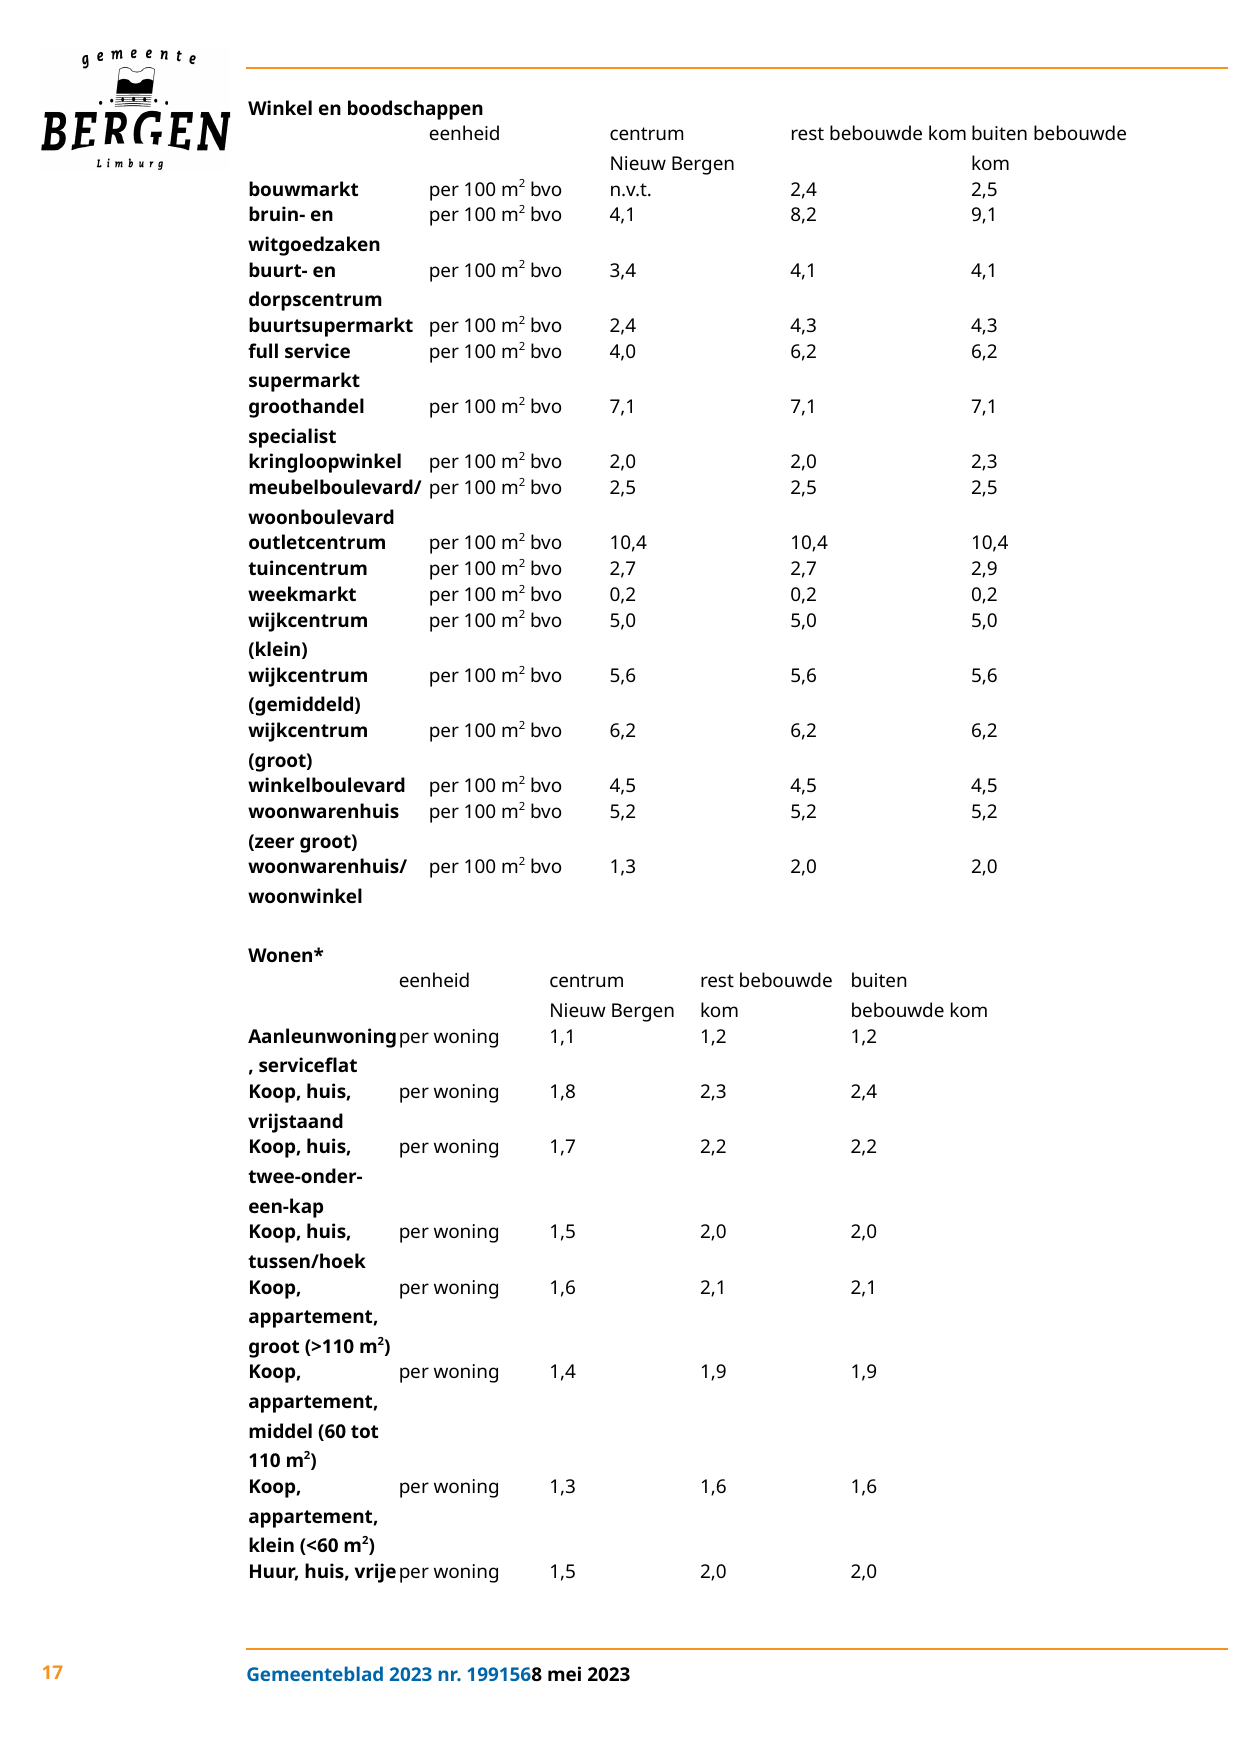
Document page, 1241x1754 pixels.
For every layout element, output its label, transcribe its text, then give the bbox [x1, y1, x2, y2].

table_cell 5,6 [971, 662, 1152, 717]
table_cell 10,4 [790, 530, 971, 555]
table_cell per 100 m2 bvo [429, 773, 609, 798]
table_cell per 100 m2 bvo [429, 257, 609, 312]
table_cell outletcentrum [248, 530, 429, 555]
table_cell 5,6 [790, 662, 971, 717]
table_cell buiten bebouwde kom [971, 121, 1152, 176]
table_cell 1,3 [609, 854, 790, 909]
table_cell 5,0 [609, 607, 790, 662]
table_cell per woning [399, 1078, 549, 1134]
table_cell [1001, 1078, 1152, 1134]
table_cell [248, 968, 398, 1023]
table_cell 5,6 [609, 662, 790, 717]
table_cell 6,2 [790, 718, 971, 773]
table_cell 2,0 [790, 449, 971, 474]
table_cell 1,1 [549, 1023, 700, 1078]
table_cell 5,0 [971, 607, 1152, 662]
table_cell 1,7 [549, 1134, 700, 1218]
table_cell 2,5 [790, 474, 971, 529]
table_cell 2,7 [790, 555, 971, 581]
table_cell groothandel specialist [248, 393, 429, 448]
table_cell 8,2 [790, 202, 971, 257]
table_cell 5,2 [609, 799, 790, 854]
table_cell Koop, appartement, groot (>110 m2) [248, 1274, 398, 1359]
table_cell per 100 m2 bvo [429, 799, 609, 854]
table_cell 10,4 [971, 530, 1152, 555]
table_cell 2,2 [850, 1134, 1001, 1218]
table_cell Huur, huis, vrije [248, 1558, 398, 1584]
table_cell 6,2 [790, 338, 971, 393]
table_cell Koop, appartement, klein (<60 m2) [248, 1473, 398, 1558]
table_cell per 100 m2 bvo [429, 581, 609, 607]
table_cell 1,9 [850, 1359, 1001, 1473]
table_cell 4,3 [971, 312, 1152, 338]
table_cell 2,5 [971, 474, 1152, 529]
table_cell bouwmarkt [248, 176, 429, 202]
table_cell 2,4 [609, 312, 790, 338]
table_cell 2,2 [700, 1134, 850, 1218]
table_cell per woning [399, 1473, 549, 1558]
table_cell 1,9 [700, 1359, 850, 1473]
table_cell 5,2 [790, 799, 971, 854]
table_cell buiten bebouwde kom [850, 968, 1001, 1023]
table_header Wonen* [248, 942, 1152, 968]
table_cell centrum Nieuw Bergen [549, 968, 700, 1023]
table_cell 4,1 [609, 202, 790, 257]
table_header Winkel en boodschappen [248, 95, 1152, 121]
table_cell 1,4 [549, 1359, 700, 1473]
table_cell 2,0 [700, 1219, 850, 1274]
table_cell 4,1 [971, 257, 1152, 312]
table_cell 2,5 [609, 474, 790, 529]
table_cell rest bebouwde kom [700, 968, 850, 1023]
table_cell weekmarkt [248, 581, 429, 607]
table_cell 2,3 [700, 1078, 850, 1134]
table_cell per 100 m2 bvo [429, 474, 609, 529]
table_cell 2,4 [850, 1078, 1001, 1134]
table_cell per 100 m2 bvo [429, 854, 609, 909]
table_cell 3,4 [609, 257, 790, 312]
table_cell Koop, huis, tussen/hoek [248, 1219, 398, 1274]
table_cell 7,1 [971, 393, 1152, 448]
table_cell per 100 m2 bvo [429, 607, 609, 662]
table_cell 0,2 [790, 581, 971, 607]
table_cell 1,6 [700, 1473, 850, 1558]
table_cell [248, 121, 429, 176]
table_cell 1,8 [549, 1078, 700, 1134]
table_cell wijkcentrum (groot) [248, 718, 429, 773]
table_cell woonwarenhuis/woonwinkel [248, 854, 429, 909]
table_cell 9,1 [971, 202, 1152, 257]
table_cell per 100 m2 bvo [429, 449, 609, 474]
table_cell meubelboulevard/woonboulevard [248, 474, 429, 529]
table_cell full service supermarkt [248, 338, 429, 393]
table_cell per 100 m2 bvo [429, 338, 609, 393]
table_cell wijkcentrum (gemiddeld) [248, 662, 429, 717]
table_cell [1001, 1359, 1152, 1473]
table_cell 7,1 [609, 393, 790, 448]
table_cell 2,3 [971, 449, 1152, 474]
table_cell [1001, 1023, 1152, 1078]
table_cell [1001, 1473, 1152, 1558]
table_cell 2,9 [971, 555, 1152, 581]
table_cell 2,0 [700, 1558, 850, 1584]
table_cell 1,2 [850, 1023, 1001, 1078]
table_cell [1001, 1274, 1152, 1359]
table_cell 2,1 [850, 1274, 1001, 1359]
table_cell per woning [399, 1359, 549, 1473]
table_cell rest bebouwde kom [790, 121, 971, 176]
table_cell 4,5 [609, 773, 790, 798]
table_cell woonwarenhuis (zeer groot) [248, 799, 429, 854]
table_cell per 100 m2 bvo [429, 662, 609, 717]
table_cell per 100 m2 bvo [429, 555, 609, 581]
table_cell 1,5 [549, 1558, 700, 1584]
table_cell per woning [399, 1219, 549, 1274]
table_cell 1,5 [549, 1219, 700, 1274]
table_cell per 100 m2 bvo [429, 202, 609, 257]
table_cell 1,2 [700, 1023, 850, 1078]
table_cell 4,3 [790, 312, 971, 338]
table_cell 5,2 [971, 799, 1152, 854]
table_cell wijkcentrum (klein) [248, 607, 429, 662]
picture [41, 47, 231, 172]
table_cell 1,6 [850, 1473, 1001, 1558]
table_cell per 100 m2 bvo [429, 393, 609, 448]
table_cell 4,0 [609, 338, 790, 393]
table_cell 2,0 [850, 1558, 1001, 1584]
table_cell [1001, 968, 1152, 1023]
table_cell per woning [399, 1023, 549, 1078]
table_cell 4,5 [971, 773, 1152, 798]
table_cell winkelboulevard [248, 773, 429, 798]
table_cell 2,0 [971, 854, 1152, 909]
table_cell eenheid [399, 968, 549, 1023]
table_cell 5,0 [790, 607, 971, 662]
table_cell Aanleunwoning, serviceflat [248, 1023, 398, 1078]
table_cell buurt- en dorpscentrum [248, 257, 429, 312]
table_cell 6,2 [971, 338, 1152, 393]
table_cell bruin- en witgoedzaken [248, 202, 429, 257]
table_cell 7,1 [790, 393, 971, 448]
table_cell [1001, 1558, 1152, 1584]
table_cell eenheid [429, 121, 609, 176]
table_cell per 100 m2 bvo [429, 176, 609, 202]
table_cell 2,0 [609, 449, 790, 474]
table_cell 2,7 [609, 555, 790, 581]
table_cell n.v.t. [609, 176, 790, 202]
table_cell 0,2 [971, 581, 1152, 607]
table_cell per 100 m2 bvo [429, 718, 609, 773]
table_cell [1001, 1219, 1152, 1274]
table_cell 1,3 [549, 1473, 700, 1558]
table_cell tuincentrum [248, 555, 429, 581]
table_cell per woning [399, 1134, 549, 1218]
table_cell Koop, huis, twee-onder-een-kap [248, 1134, 398, 1218]
table_cell per woning [399, 1558, 549, 1584]
table_cell 1,6 [549, 1274, 700, 1359]
table_cell centrum Nieuw Bergen [609, 121, 790, 176]
table_cell 2,5 [971, 176, 1152, 202]
table_cell 6,2 [971, 718, 1152, 773]
table_cell 2,1 [700, 1274, 850, 1359]
table_cell per 100 m2 bvo [429, 530, 609, 555]
table_cell [1001, 1134, 1152, 1218]
table_cell per woning [399, 1274, 549, 1359]
table_cell 6,2 [609, 718, 790, 773]
table_cell Koop, huis, vrijstaand [248, 1078, 398, 1134]
table_cell 4,5 [790, 773, 971, 798]
table_cell kringloopwinkel [248, 449, 429, 474]
table_cell 0,2 [609, 581, 790, 607]
table_cell 10,4 [609, 530, 790, 555]
table_cell 4,1 [790, 257, 971, 312]
table_cell per 100 m2 bvo [429, 312, 609, 338]
table_cell 2,4 [790, 176, 971, 202]
table_cell buurtsupermarkt [248, 312, 429, 338]
table_cell 2,0 [790, 854, 971, 909]
table_cell 2,0 [850, 1219, 1001, 1274]
table_cell Koop, appartement, middel (60 tot 110 m2) [248, 1359, 398, 1473]
